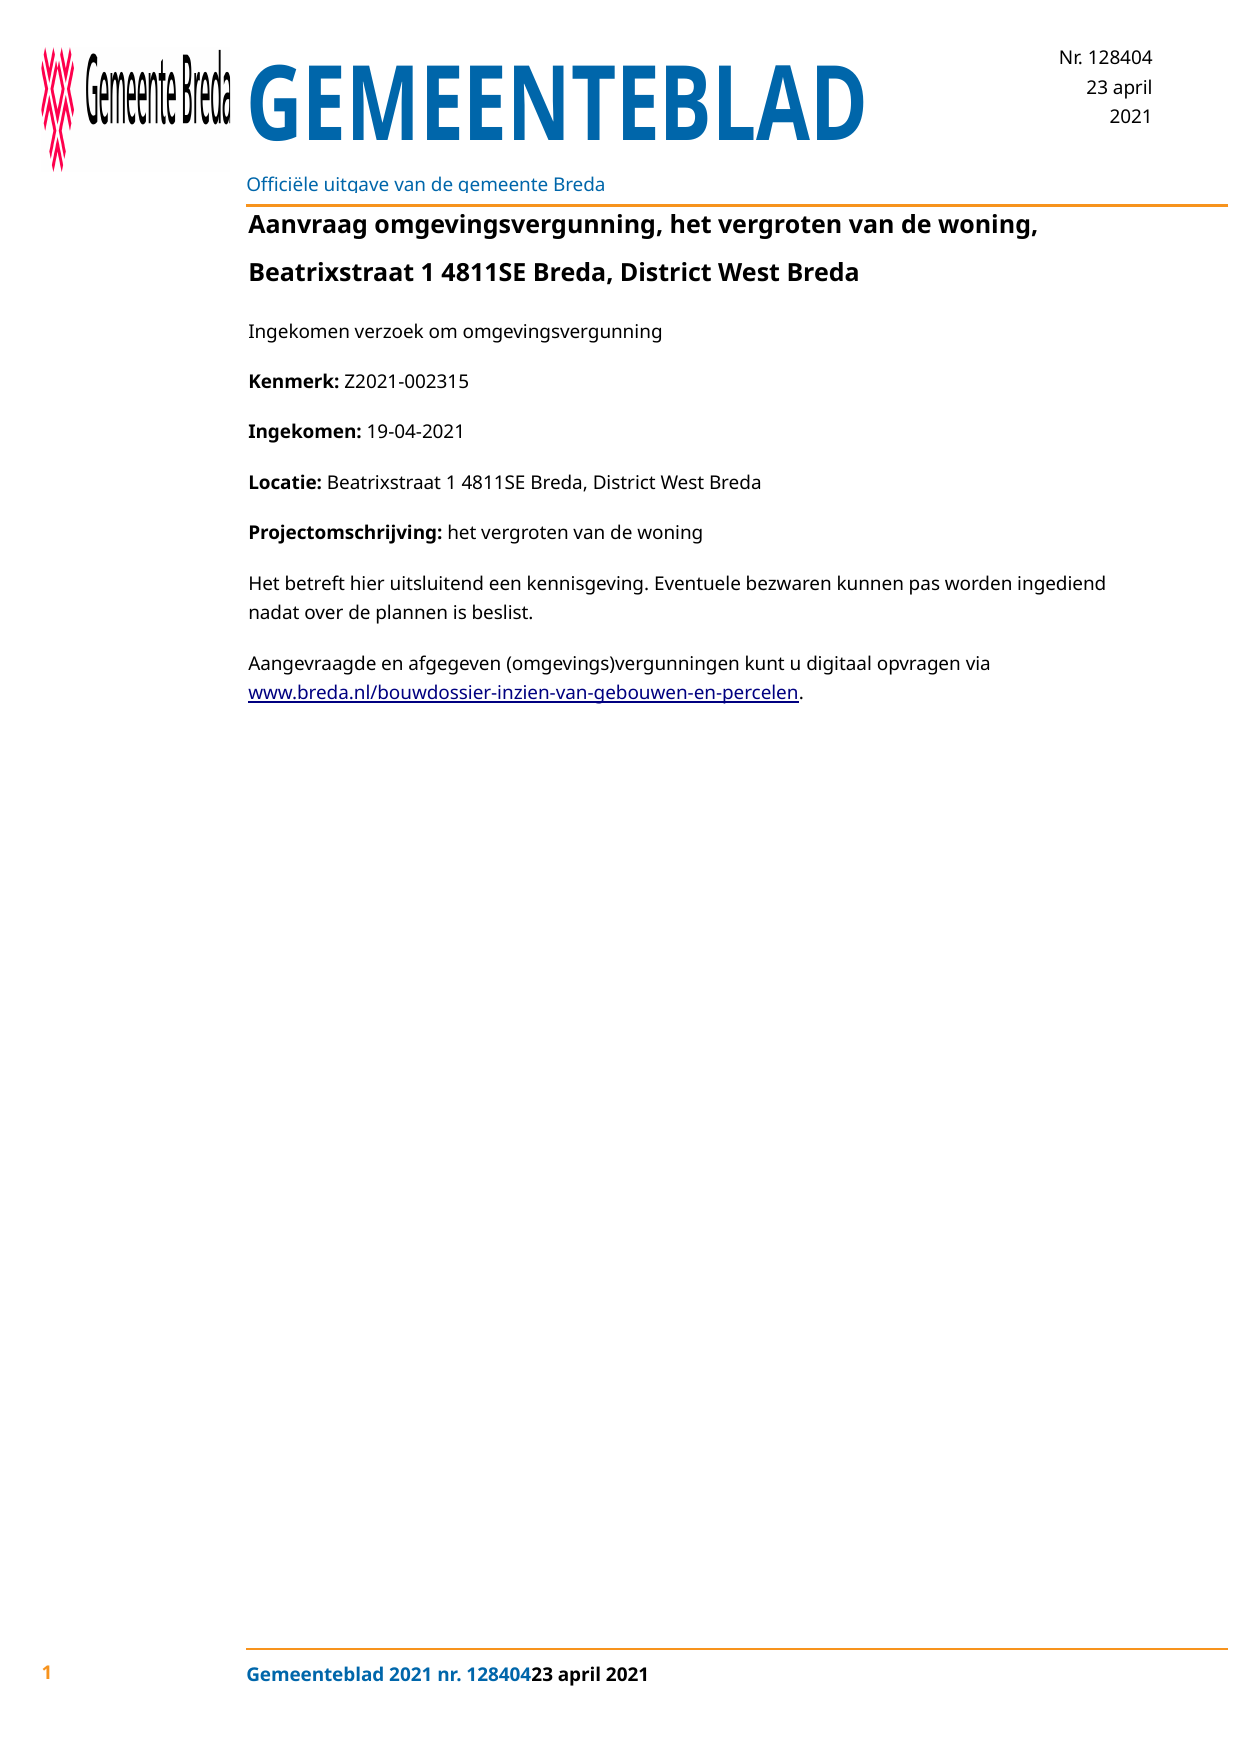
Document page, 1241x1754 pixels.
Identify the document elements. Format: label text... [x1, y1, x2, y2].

picture [41, 47, 231, 172]
text Aangevraagde en afgegeven (omgevings)vergunningen kunt u digitaal opvragen via www.breda.nl/bouwdossier-inzien-van-gebouwen-en-percelen. [248, 650, 1152, 705]
text Projectomschrijving: het vergroten van de woning [248, 519, 1152, 545]
text Kenmerk: Z2021-002315 [248, 368, 1152, 394]
text Ingekomen: 19-04-2021 [248, 419, 1152, 444]
text Het betreft hier uitsluitend een kennisgeving. Eventuele bezwaren kunnen pas worden ingediend nadat over de plannen is beslist. [248, 570, 1152, 625]
text Aanvraag omgevingsvergunning, het vergroten van de woning, Beatrixstraat 1 4811SE Breda, District West Breda [248, 207, 1152, 288]
text Ingekomen verzoek om omgevingsvergunning [248, 318, 1152, 344]
text Locatie: Beatrixstraat 1 4811SE Breda, District West Breda [248, 469, 1152, 495]
